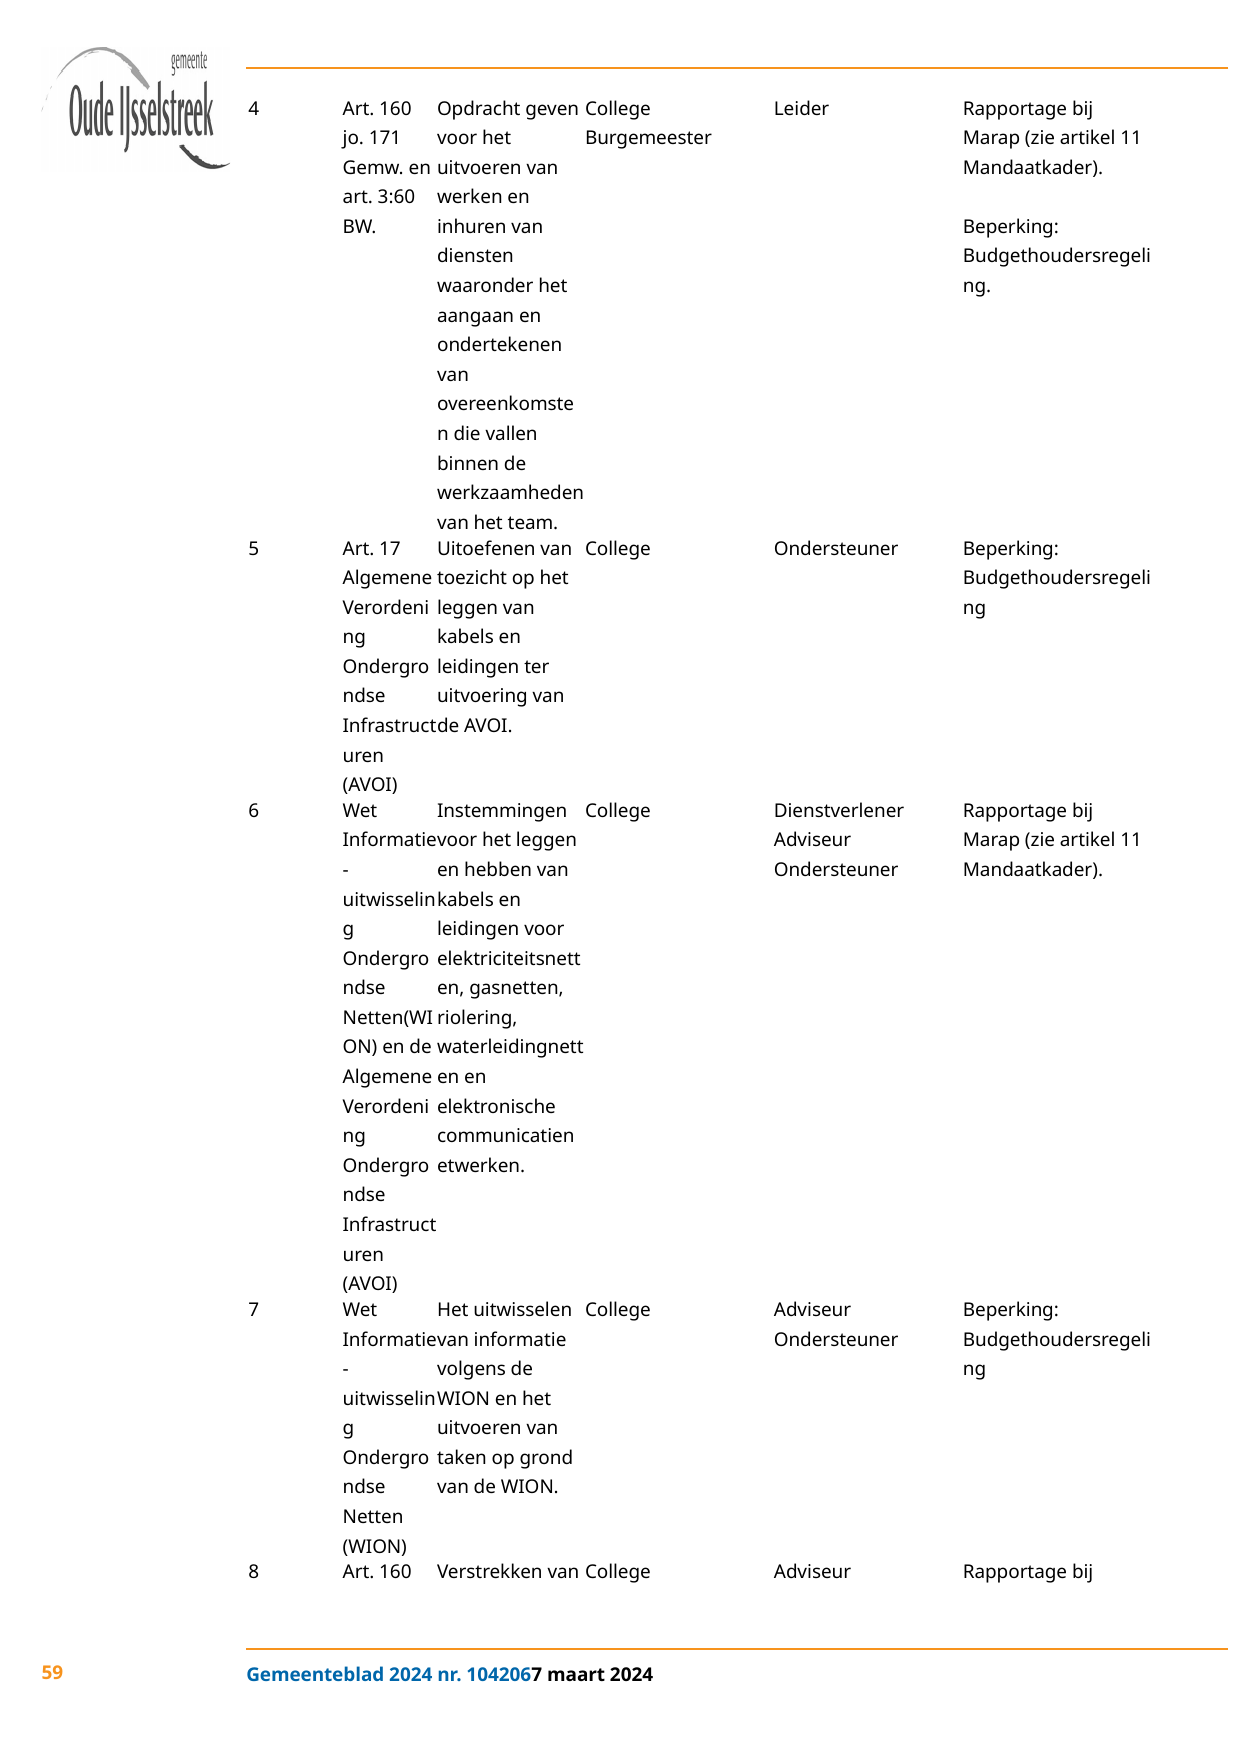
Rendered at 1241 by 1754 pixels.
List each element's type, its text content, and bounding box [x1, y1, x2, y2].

table_cell Instemmingen voor het leggen en hebben van kabels en leidingen voor elektriciteitsnetten, gasnetten, riolering, waterleidingnetten en elektronische communicatienetwerken. [437, 797, 585, 1296]
table_cell College [585, 1559, 774, 1584]
table_cell Wet Informatie- uitwisseling Ondergrondse Netten(WION) en de Algemene Verordening Ondergrondse Infrastructuren (AVOI) [343, 797, 437, 1296]
picture [41, 47, 231, 172]
table_cell Verstrekken van [437, 1559, 585, 1584]
table_cell Adviseur Ondersteuner [774, 1296, 963, 1558]
table_cell Art. 17 Algemene Verordening Ondergrondse Infrastructuren (AVOI) [343, 535, 437, 797]
table_cell Beperking: Budgethoudersregeling [963, 1296, 1152, 1558]
table_cell College [585, 797, 774, 1296]
table_cell 6 [248, 797, 342, 1296]
table_cell Dienstverlener Adviseur Ondersteuner [774, 797, 963, 1296]
table_cell Uitoefenen van toezicht op het leggen van kabels en leidingen ter uitvoering van de AVOI. [437, 535, 585, 797]
table_cell Opdracht geven voor het uitvoeren van werken en inhuren van diensten waaronder het aangaan en ondertekenen van overeenkomsten die vallen binnen de werkzaamheden van het team. [437, 95, 585, 535]
table_cell 4 [248, 95, 342, 535]
table_cell 5 [248, 535, 342, 797]
table_cell Adviseur [774, 1559, 963, 1584]
table_cell Rapportage bij Marap (zie artikel 11 Mandaatkader). Beperking: Budgethoudersregeling. [963, 95, 1152, 535]
table_cell Wet Informatie-uitwisseling Ondergrondse Netten (WION) [343, 1296, 437, 1558]
table_cell Rapportage bij Marap (zie artikel 11 Mandaatkader). [963, 797, 1152, 1296]
table_cell Rapportage bij [963, 1559, 1152, 1584]
table_cell Leider [774, 95, 963, 535]
table_cell 7 [248, 1296, 342, 1558]
table_cell College [585, 1296, 774, 1558]
table_cell College Burgemeester [585, 95, 774, 535]
table_cell College [585, 535, 774, 797]
table_cell Art. 160 jo. 171 Gemw. en art. 3:60 BW. [343, 95, 437, 535]
table_cell Art. 160 [343, 1559, 437, 1584]
table_cell 8 [248, 1559, 342, 1584]
table_cell Ondersteuner [774, 535, 963, 797]
table_cell Het uitwisselen van informatie volgens de WION en het uitvoeren van taken op grond van de WION. [437, 1296, 585, 1558]
table_cell Beperking: Budgethoudersregeling [963, 535, 1152, 797]
